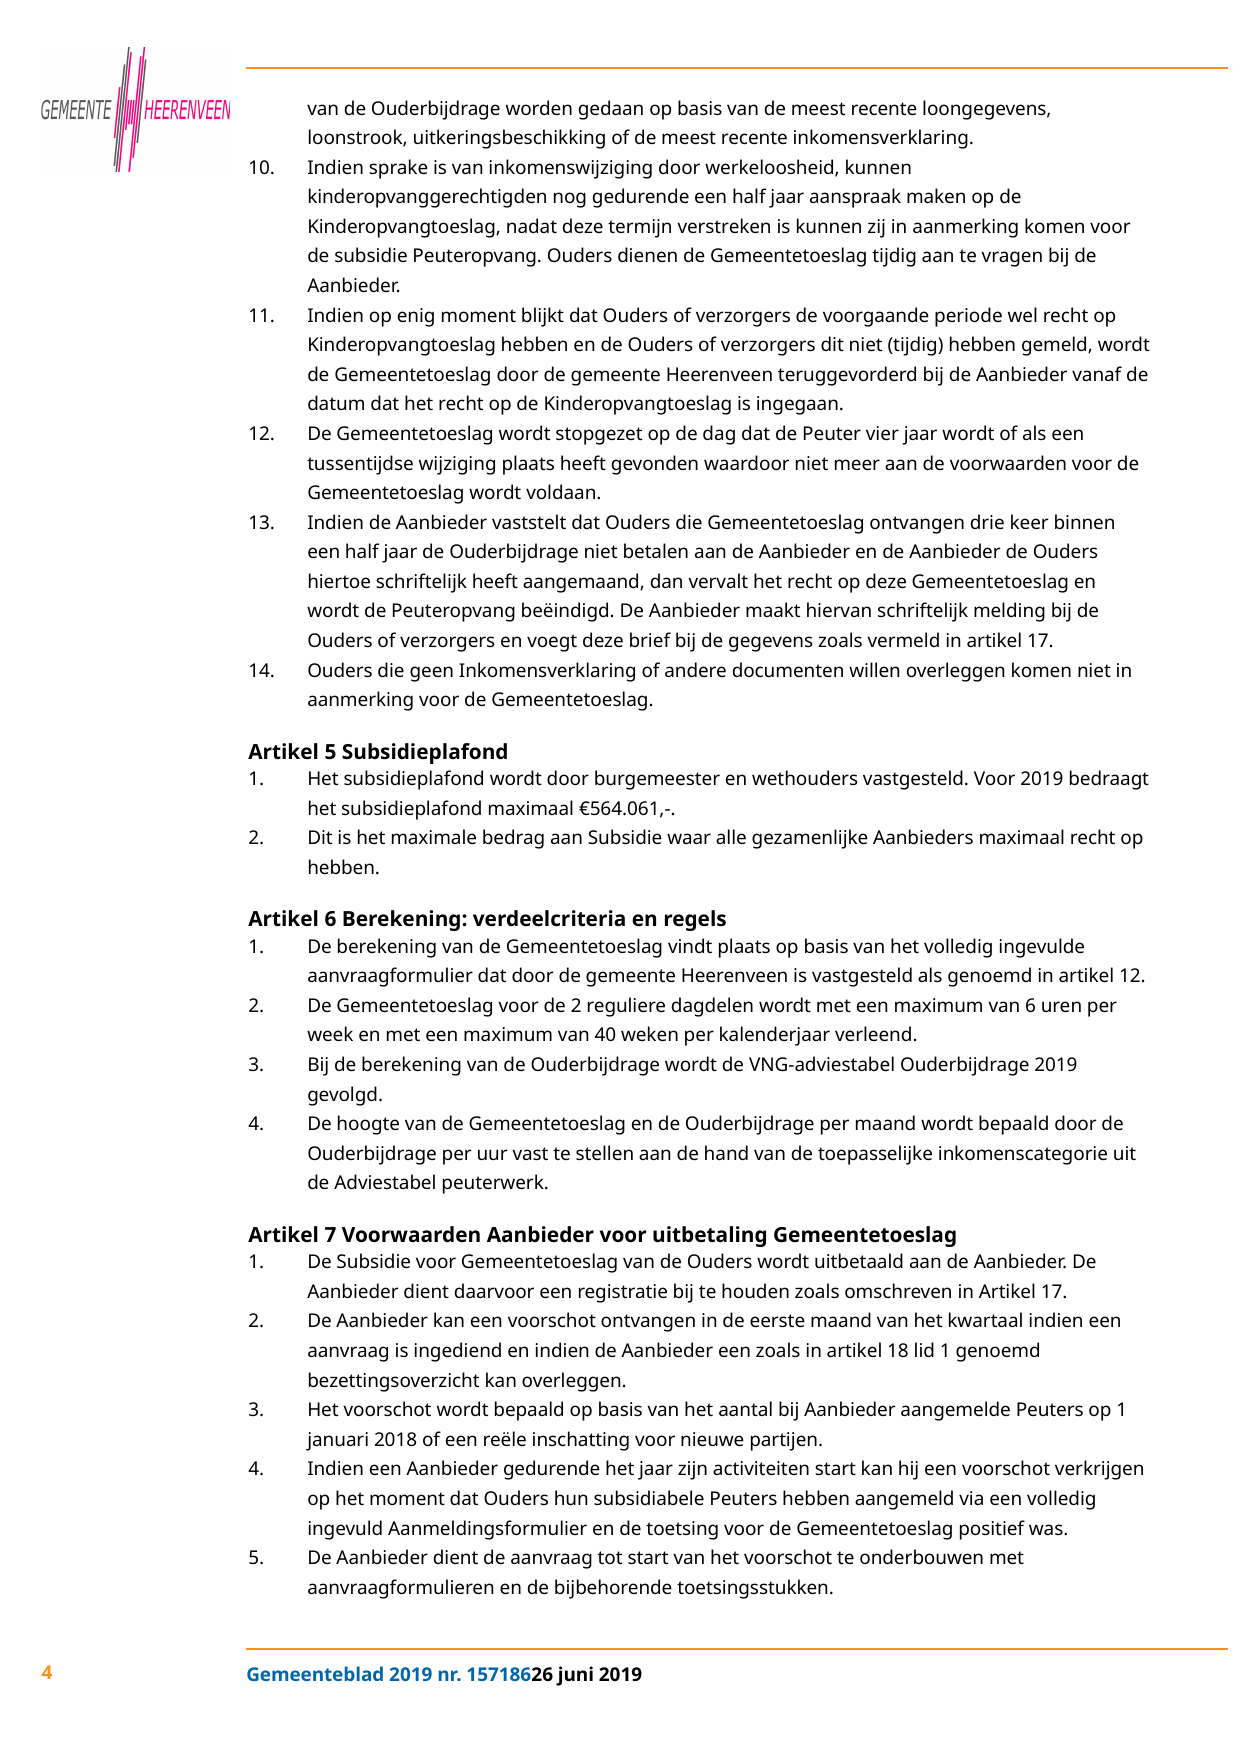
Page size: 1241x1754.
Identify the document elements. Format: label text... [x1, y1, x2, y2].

list Indien sprake is van inkomenswijziging door werkeloosheid, kunnen kinderopvanggerechtigden nog gedurende een half jaar aanspraak maken op de Kinderopvangtoeslag, nadat deze termijn verstreken is kunnen zij in aanmerking komen voor de subsidie Peuteropvang. Ouders dienen de Gemeentetoeslag tijdig aan te vragen bij de Aanbieder. [248, 154, 1152, 298]
list De berekening van de Gemeentetoeslag vindt plaats op basis van het volledig ingevulde aanvraagformulier dat door de gemeente Heerenveen is vastgesteld als genoemd in artikel 12. [248, 933, 1152, 988]
list De Gemeentetoeslag voor de 2 reguliere dagdelen wordt met een maximum van 6 uren per week en met een maximum van 40 weken per kalenderjaar verleend. [248, 992, 1152, 1047]
list Indien de Aanbieder vaststelt dat Ouders die Gemeentetoeslag ontvangen drie keer binnen een half jaar de Ouderbijdrage niet betalen aan de Aanbieder en de Aanbieder de Ouders hiertoe schriftelijk heeft aangemaand, dan vervalt het recht op deze Gemeentetoeslag en wordt de Peuteropvang beëindigd. De Aanbieder maakt hiervan schriftelijk melding bij de Ouders of verzorgers en voegt deze brief bij de gegevens zoals vermeld in artikel 17. [248, 509, 1152, 653]
list Het voorschot wordt bepaald op basis van het aantal bij Aanbieder aangemelde Peuters op 1 januari 2018 of een reële inschatting voor nieuwe partijen. [248, 1396, 1152, 1452]
list Bij de berekening van de Ouderbijdrage wordt de VNG-adviestabel Ouderbijdrage 2019 gevolgd. [248, 1051, 1152, 1107]
list De Aanbieder dient de aanvraag tot start van het voorschot te onderbouwen met aanvraagformulieren en de bijbehorende toetsingsstukken. [248, 1544, 1152, 1599]
list De Gemeentetoeslag wordt stopgezet op de dag dat de Peuter vier jaar wordt of als een tussentijdse wijziging plaats heeft gevonden waardoor niet meer aan de voorwaarden voor de Gemeentetoeslag wordt voldaan. [248, 420, 1152, 505]
list De Subsidie voor Gemeentetoeslag van de Ouders wordt uitbetaald aan de Aanbieder. De Aanbieder dient daarvoor een registratie bij te houden zoals omschreven in Artikel 17. [248, 1248, 1152, 1304]
list De hoogte van de Gemeentetoeslag en de Ouderbijdrage per maand wordt bepaald door de Ouderbijdrage per uur vast te stellen aan de hand van de toepasselijke inkomenscategorie uit de Adviestabel peuterwerk. [248, 1110, 1152, 1195]
list Indien een Aanbieder gedurende het jaar zijn activiteiten start kan hij een voorschot verkrijgen op het moment dat Ouders hun subsidiabele Peuters hebben aangemeld via een volledig ingevuld Aanmeldingsformulier en de toetsing voor de Gemeentetoeslag positief was. [248, 1456, 1152, 1540]
text Artikel 6 Berekening: verdeelcriteria en regels [248, 904, 1152, 933]
list Dit is het maximale bedrag aan Subsidie waar alle gezamenlijke Aanbieders maximaal recht op hebben. [248, 824, 1152, 880]
text Artikel 7 Voorwaarden Aanbieder voor uitbetaling Gemeentetoeslag [248, 1220, 1152, 1248]
list Indien op enig moment blijkt dat Ouders of verzorgers de voorgaande periode wel recht op Kinderopvangtoeslag hebben en de Ouders of verzorgers dit niet (tijdig) hebben gemeld, wordt de Gemeentetoeslag door de gemeente Heerenveen teruggevorderd bij de Aanbieder vanaf de datum dat het recht op de Kinderopvangtoeslag is ingegaan. [248, 302, 1152, 416]
list Het subsidieplafond wordt door burgemeester en wethouders vastgesteld. Voor 2019 bedraagt het subsidieplafond maximaal €564.061,-. [248, 765, 1152, 821]
list Ouders die geen Inkomensverklaring of andere documenten willen overleggen komen niet in aanmerking voor de Gemeentetoeslag. [248, 657, 1152, 712]
text Artikel 5 Subsidieplafond [248, 737, 1152, 765]
list van de Ouderbijdrage worden gedaan op basis van de meest recente loongegevens, loonstrook, uitkeringsbeschikking of de meest recente inkomensverklaring. [248, 95, 1152, 150]
picture [41, 47, 231, 172]
list De Aanbieder kan een voorschot ontvangen in de eerste maand van het kwartaal indien een aanvraag is ingediend en indien de Aanbieder een zoals in artikel 18 lid 1 genoemd bezettingsoverzicht kan overleggen. [248, 1308, 1152, 1392]
